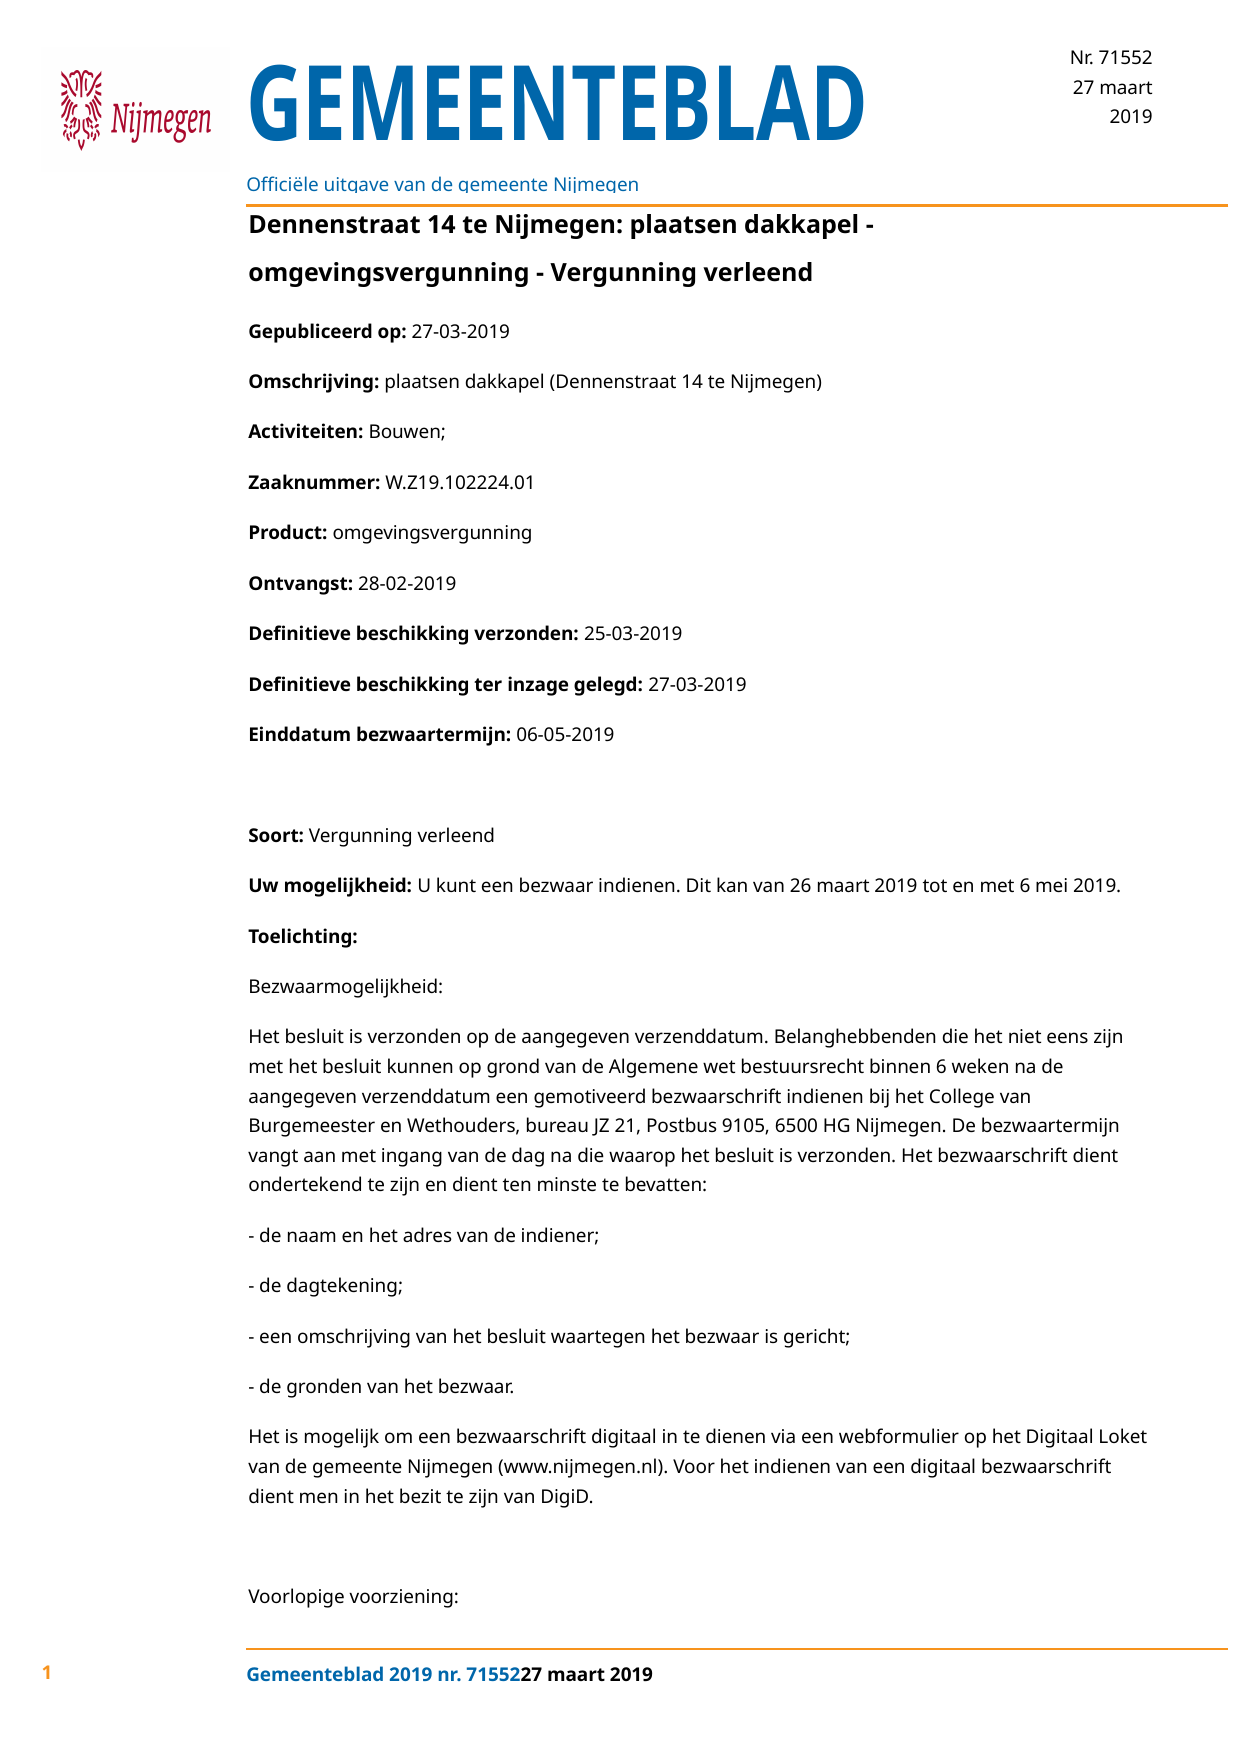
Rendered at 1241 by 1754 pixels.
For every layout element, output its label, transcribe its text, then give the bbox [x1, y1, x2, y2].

text Het is mogelijk om een bezwaarschrift digitaal in te dienen via een webformulier op het Digitaal Loket van de gemeente Nijmegen (www.nijmegen.nl). Voor het indienen van een digitaal bezwaarschrift dient men in het bezit te zijn van DigiD. [248, 1424, 1152, 1509]
text Dennenstraat 14 te Nijmegen: plaatsen dakkapel - omgevingsvergunning - Vergunning verleend [248, 207, 1152, 288]
text Zaaknummer: W.Z19.102224.01 [248, 469, 1152, 495]
text Definitieve beschikking ter inzage gelegd: 27-03-2019 [248, 671, 1152, 697]
text Einddatum bezwaartermijn: 06-05-2019 [248, 721, 1152, 747]
text Soort: Vergunning verleend [248, 822, 1152, 848]
text Product: omgevingsvergunning [248, 519, 1152, 545]
text - een omschrijving van het besluit waartegen het bezwaar is gericht; [248, 1323, 1152, 1349]
text - de naam en het adres van de indiener; [248, 1222, 1152, 1248]
text - de dagtekening; [248, 1272, 1152, 1298]
text Bezwaarmogelijkheid: [248, 973, 1152, 999]
text Definitieve beschikking verzonden: 25-03-2019 [248, 620, 1152, 646]
picture [41, 47, 231, 172]
text Het besluit is verzonden op de aangegeven verzenddatum. Belanghebbenden die het niet eens zijn met het besluit kunnen op grond van de Algemene wet bestuursrecht binnen 6 weken na de aangegeven verzenddatum een gemotiveerd bezwaarschrift indienen bij het College van Burgemeester en Wethouders, bureau JZ 21, Postbus 9105, 6500 HG Nijmegen. De bezwaartermijn vangt aan met ingang van de dag na die waarop het besluit is verzonden. Het bezwaarschrift dient ondertekend te zijn en dient ten minste te bevatten: [248, 1024, 1152, 1197]
text Ontvangst: 28-02-2019 [248, 570, 1152, 596]
text - de gronden van het bezwaar. [248, 1373, 1152, 1399]
text Voorlopige voorziening: [248, 1584, 1152, 1609]
text Uw mogelijkheid: U kunt een bezwaar indienen. Dit kan van 26 maart 2019 tot en met 6 mei 2019. [248, 872, 1152, 898]
text Gepubliceerd op: 27-03-2019 [248, 318, 1152, 344]
text Toelichting: [248, 923, 1152, 949]
text Omschrijving: plaatsen dakkapel (Dennenstraat 14 te Nijmegen) [248, 368, 1152, 394]
text Activiteiten: Bouwen; [248, 419, 1152, 444]
